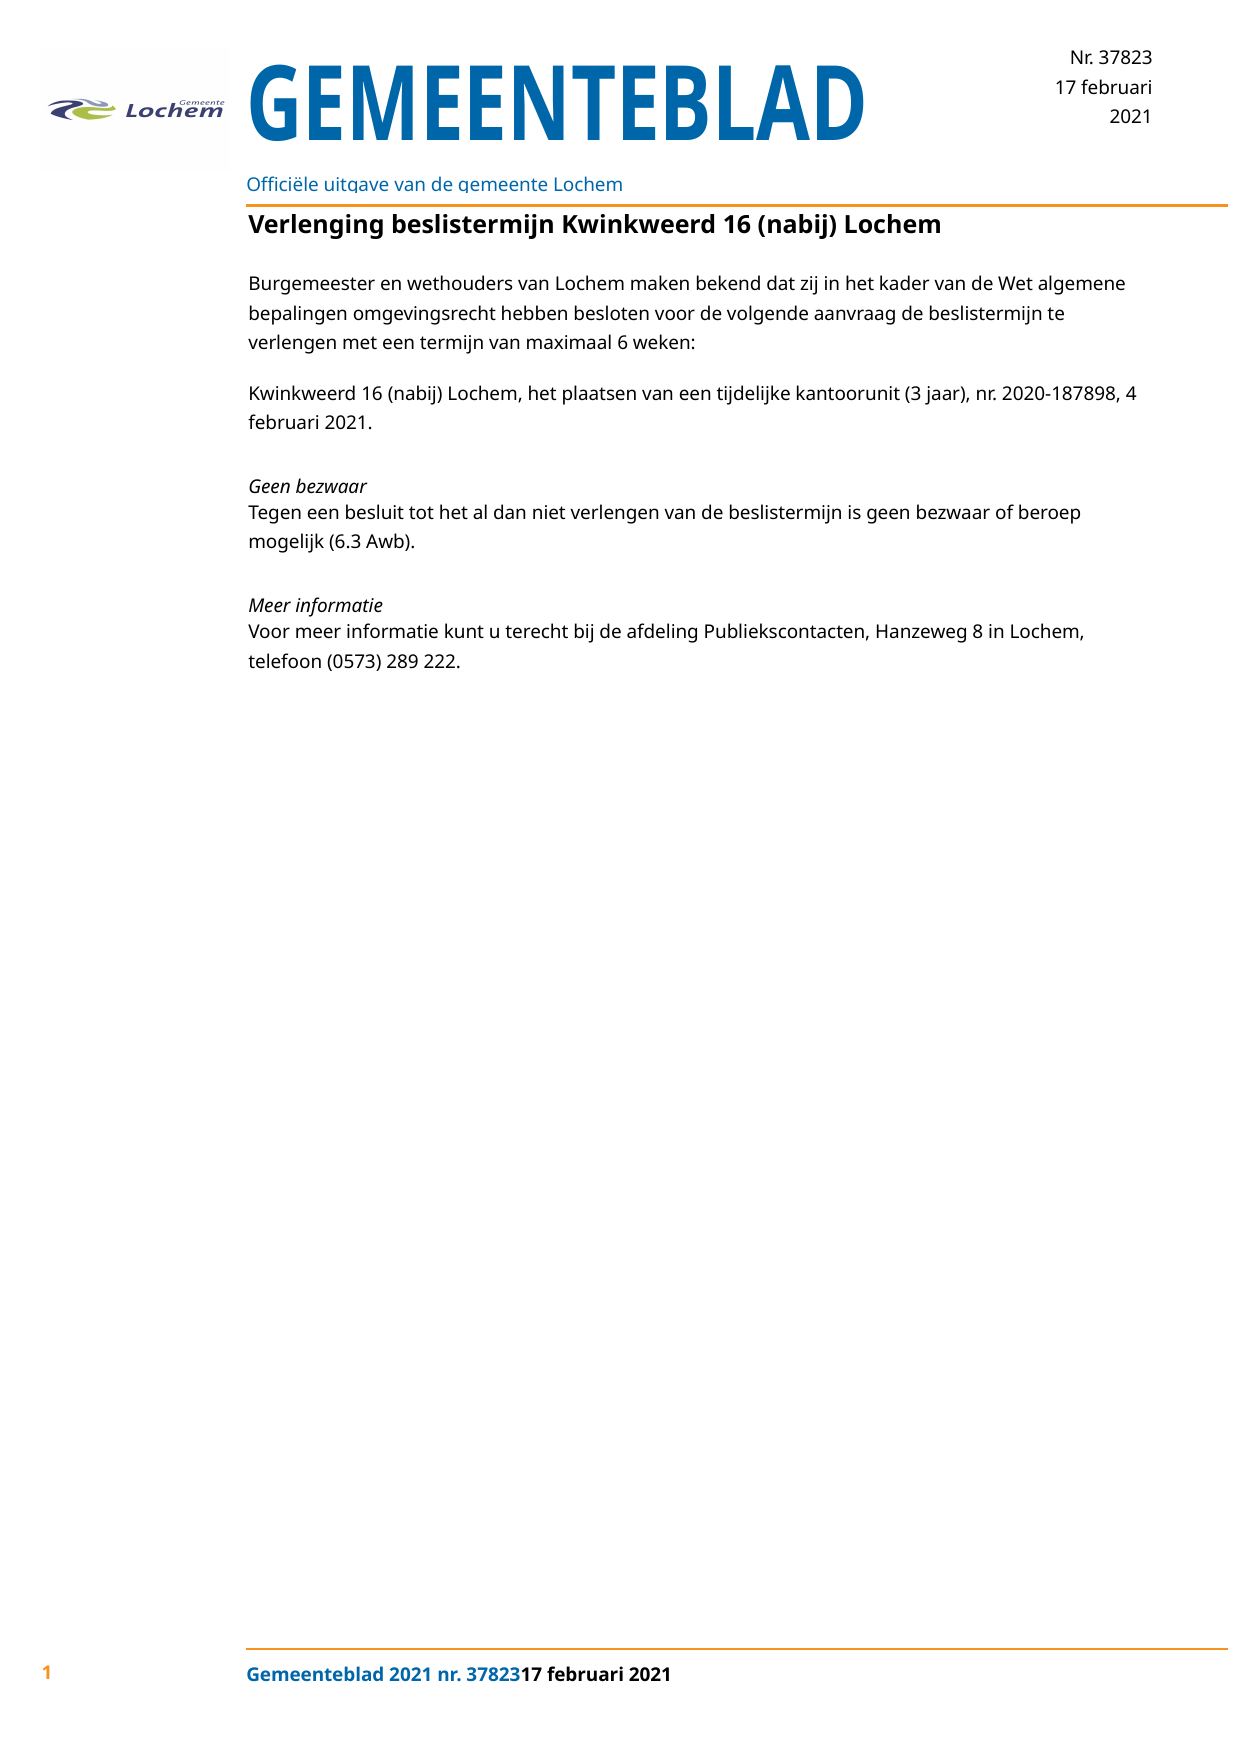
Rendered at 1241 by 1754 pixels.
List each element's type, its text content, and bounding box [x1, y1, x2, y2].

text Geen bezwaar [248, 473, 1152, 499]
text Voor meer informatie kunt u terecht bij de afdeling Publiekscontacten, Hanzeweg 8 in Lochem, telefoon (0573) 289 222. [248, 618, 1152, 674]
picture [41, 47, 231, 172]
text Verlenging beslistermijn Kwinkweerd 16 (nabij) Lochem [248, 207, 1152, 241]
text Meer informatie [248, 593, 1152, 618]
text Burgemeester en wethouders van Lochem maken bekend dat zij in het kader van de Wet algemene bepalingen omgevingsrecht hebben besloten voor de volgende aanvraag de beslistermijn te verlengen met een termijn van maximaal 6 weken: [248, 270, 1152, 355]
text Kwinkweerd 16 (nabij) Lochem, het plaatsen van een tijdelijke kantoorunit (3 jaar), nr. 2020-187898, 4 februari 2021. [248, 380, 1152, 435]
text Tegen een besluit tot het al dan niet verlengen van de beslistermijn is geen bezwaar of beroep mogelijk (6.3 Awb). [248, 499, 1152, 554]
